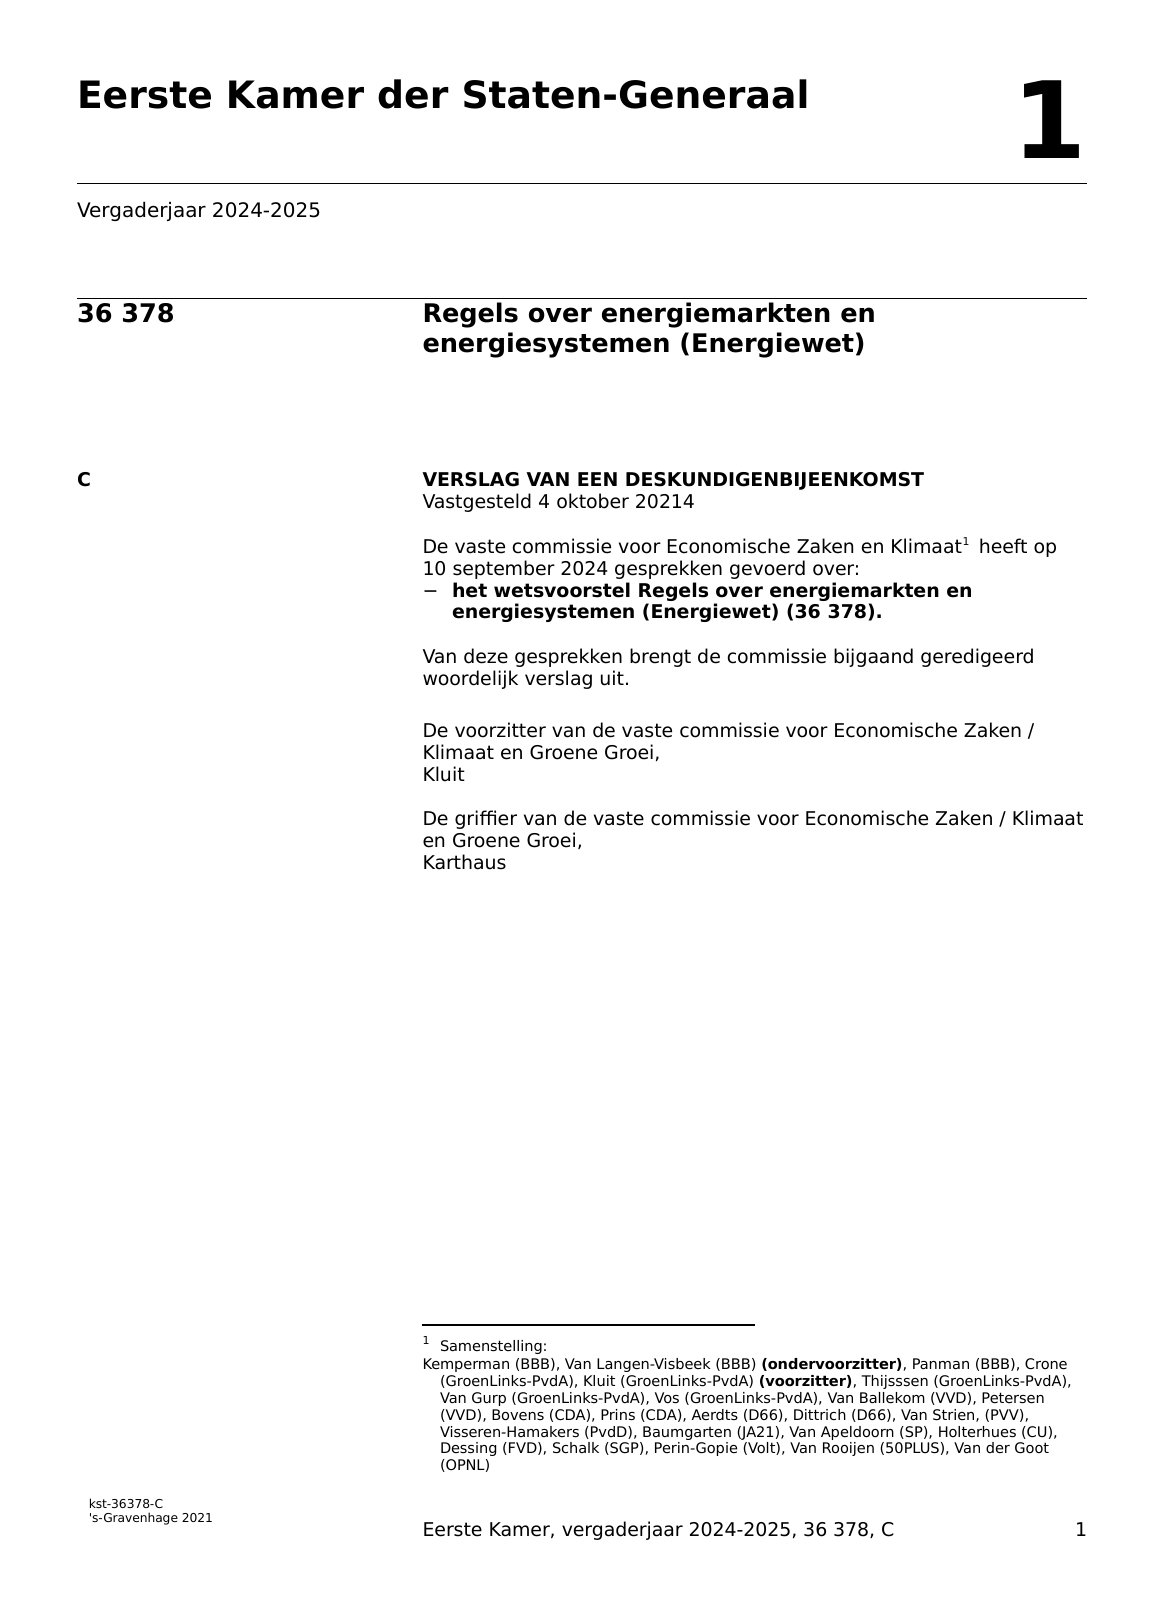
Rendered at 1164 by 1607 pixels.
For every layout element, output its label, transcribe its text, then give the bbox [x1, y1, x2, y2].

text Kemperman (BBB), Van Langen-Visbeek (BBB) (ondervoorzitter), Panman (BBB), Crone (GroenLinks-PvdA), Kluit (GroenLinks-PvdA) (voorzitter), Thijsssen (GroenLinks-PvdA), Van Gurp (GroenLinks-PvdA), Vos (GroenLinks-PvdA), Van Ballekom (VVD), Petersen (VVD), Bovens (CDA), Prins (CDA), Aerdts (D66), Dittrich (D66), Van Strien, (PVV), Visseren-Hamakers (PvdD), Baumgarten (JA21), Van Apeldoorn (SP), Holterhues (CU), Dessing (FVD), Schalk (SGP), Perin-Gopie (Volt), Van Rooijen (50PLUS), Van der Goot (OPNL) [422, 1356, 1087, 1474]
table_cell Vergaderjaar 2024-2025 [77, 184, 1087, 298]
text kst-36378-C [88, 1497, 323, 1511]
table_header Eerste Kamer der Staten-Generaal [77, 59, 886, 183]
text 's-Gravenhage 2021 [88, 1511, 323, 1525]
text De griffier van de vaste commissie voor Economische Zaken / Klimaat en Groene Groei, Karthaus [422, 808, 1087, 874]
text − het wetsvoorstel Regels over energiemarkten en energiesystemen (Energiewet) (36 378). [422, 579, 1087, 623]
text Van deze gesprekken brengt de commissie bijgaand geredigeerd woordelijk verslag uit. [422, 646, 1087, 689]
text Samenstelling: [422, 1334, 1087, 1356]
table_header 1 [886, 59, 1087, 183]
text De voorzitter van de vaste commissie voor Economische Zaken / Klimaat en Groene Groei, Kluit [422, 719, 1087, 786]
subtitle C VERSLAG VAN EEN DESKUNDIGENBIJEENKOMST [77, 469, 1087, 491]
subtitle 36 378 Regels over energiemarkten en energiesystemen (Energiewet) [77, 299, 1087, 358]
text De vaste commissie voor Economische Zaken en Klimaat heeft op 10 september 2024 gesprekken gevoerd over: [422, 536, 1087, 579]
text Vastgesteld 4 oktober 20214 [422, 491, 1087, 513]
